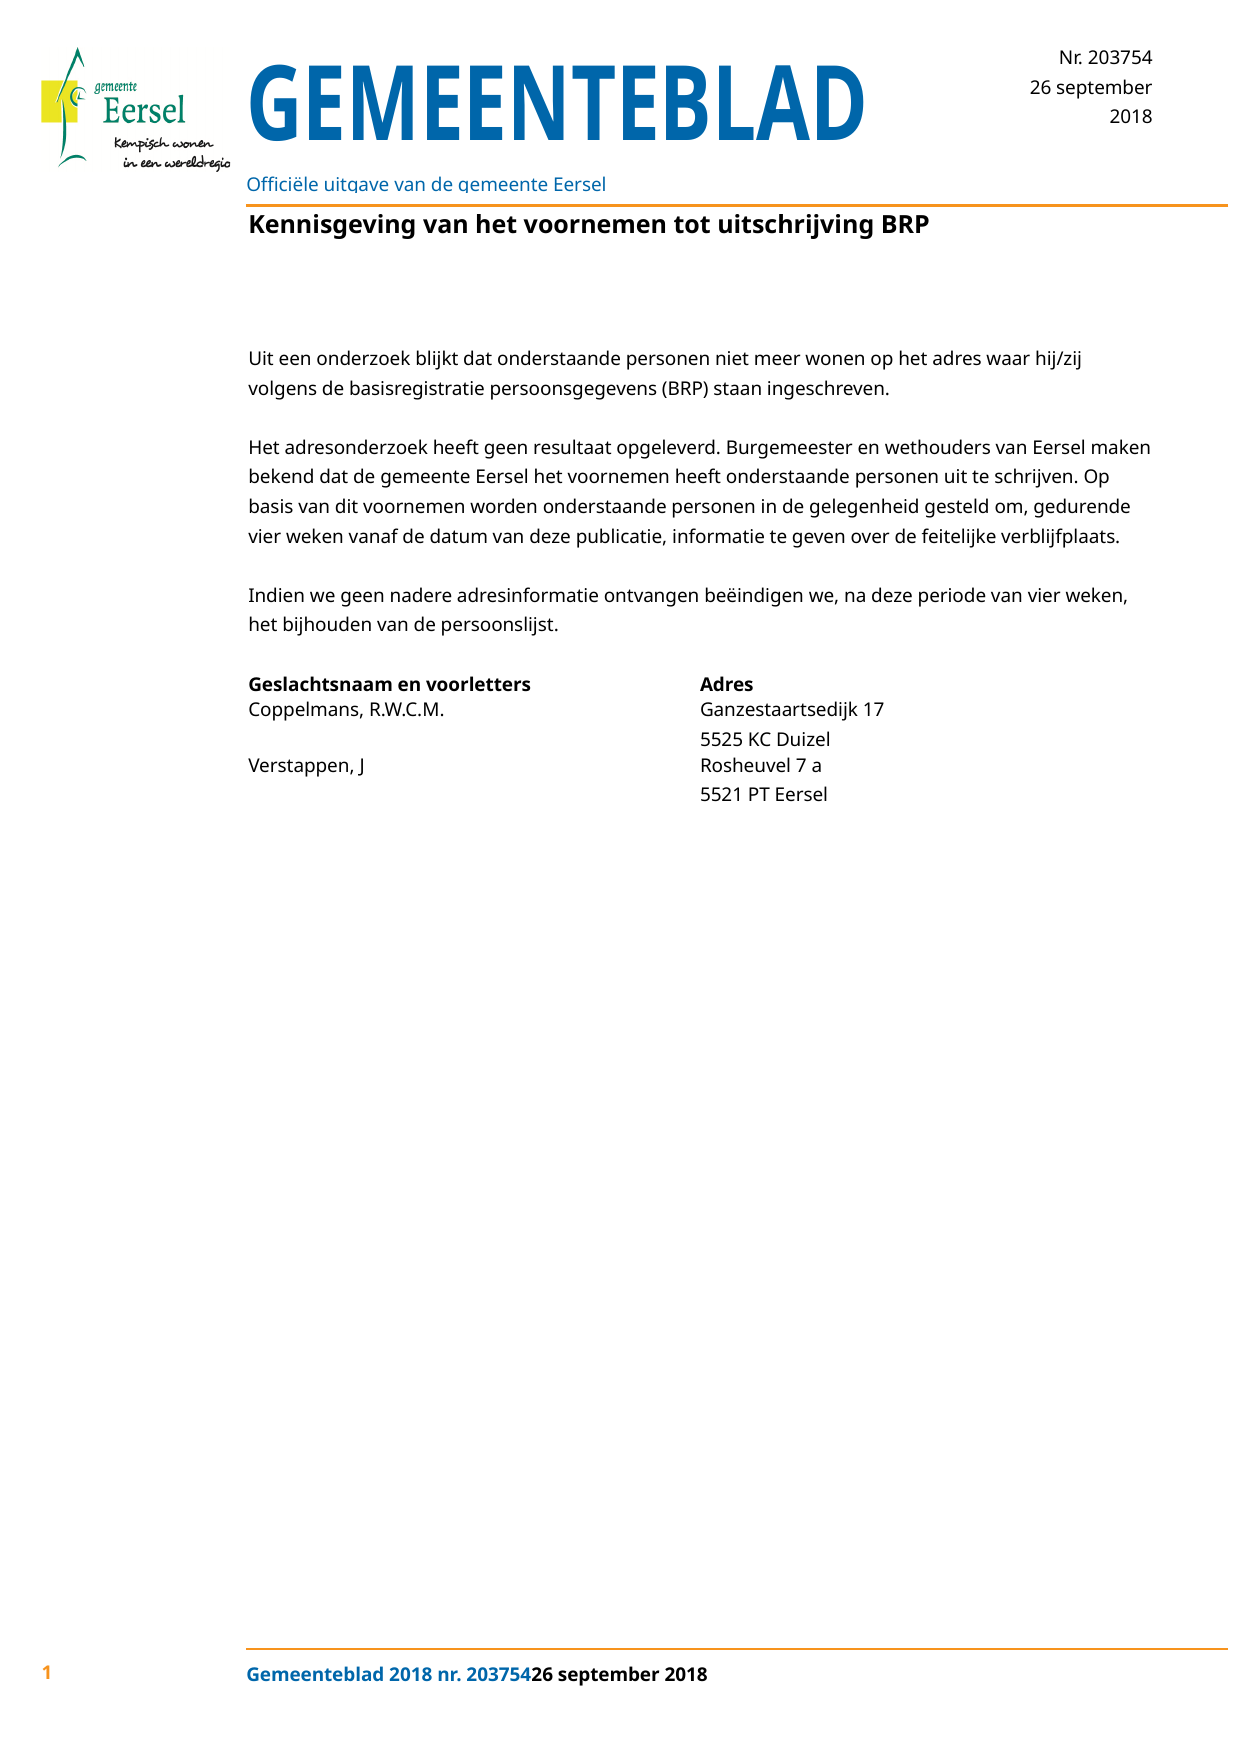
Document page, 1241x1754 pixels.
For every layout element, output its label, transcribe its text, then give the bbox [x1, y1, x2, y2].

table_cell Rosheuvel 7 a 5521 PT Eersel [700, 752, 1152, 807]
text Uit een onderzoek blijkt dat onderstaande personen niet meer wonen op het adres waar hij/zij volgens de basisregistratie persoonsgegevens (BRP) staan ingeschreven. [248, 345, 1152, 401]
table_header Geslachtsnaam en voorletters [248, 671, 700, 697]
text Het adresonderzoek heeft geen resultaat opgeleverd. Burgemeester en wethouders van Eersel maken bekend dat de gemeente Eersel het voornemen heeft onderstaande personen uit te schrijven. Op basis van dit voornemen worden onderstaande personen in de gelegenheid gesteld om, gedurende vier weken vanaf de datum van deze publicatie, informatie te geven over de feitelijke verblijfplaats. [248, 434, 1152, 548]
table_cell Verstappen, J [248, 752, 700, 807]
text Indien we geen nadere adresinformatie ontvangen beëindigen we, na deze periode van vier weken, het bijhouden van de persoonslijst. [248, 582, 1152, 637]
text Kennisgeving van het voornemen tot uitschrijving BRP [248, 207, 1152, 241]
picture [41, 47, 231, 172]
table_cell Coppelmans, R.W.C.M. [248, 697, 700, 752]
table_cell Ganzestaartsedijk 17 5525 KC Duizel [700, 697, 1152, 752]
table_header Adres [700, 671, 1152, 697]
